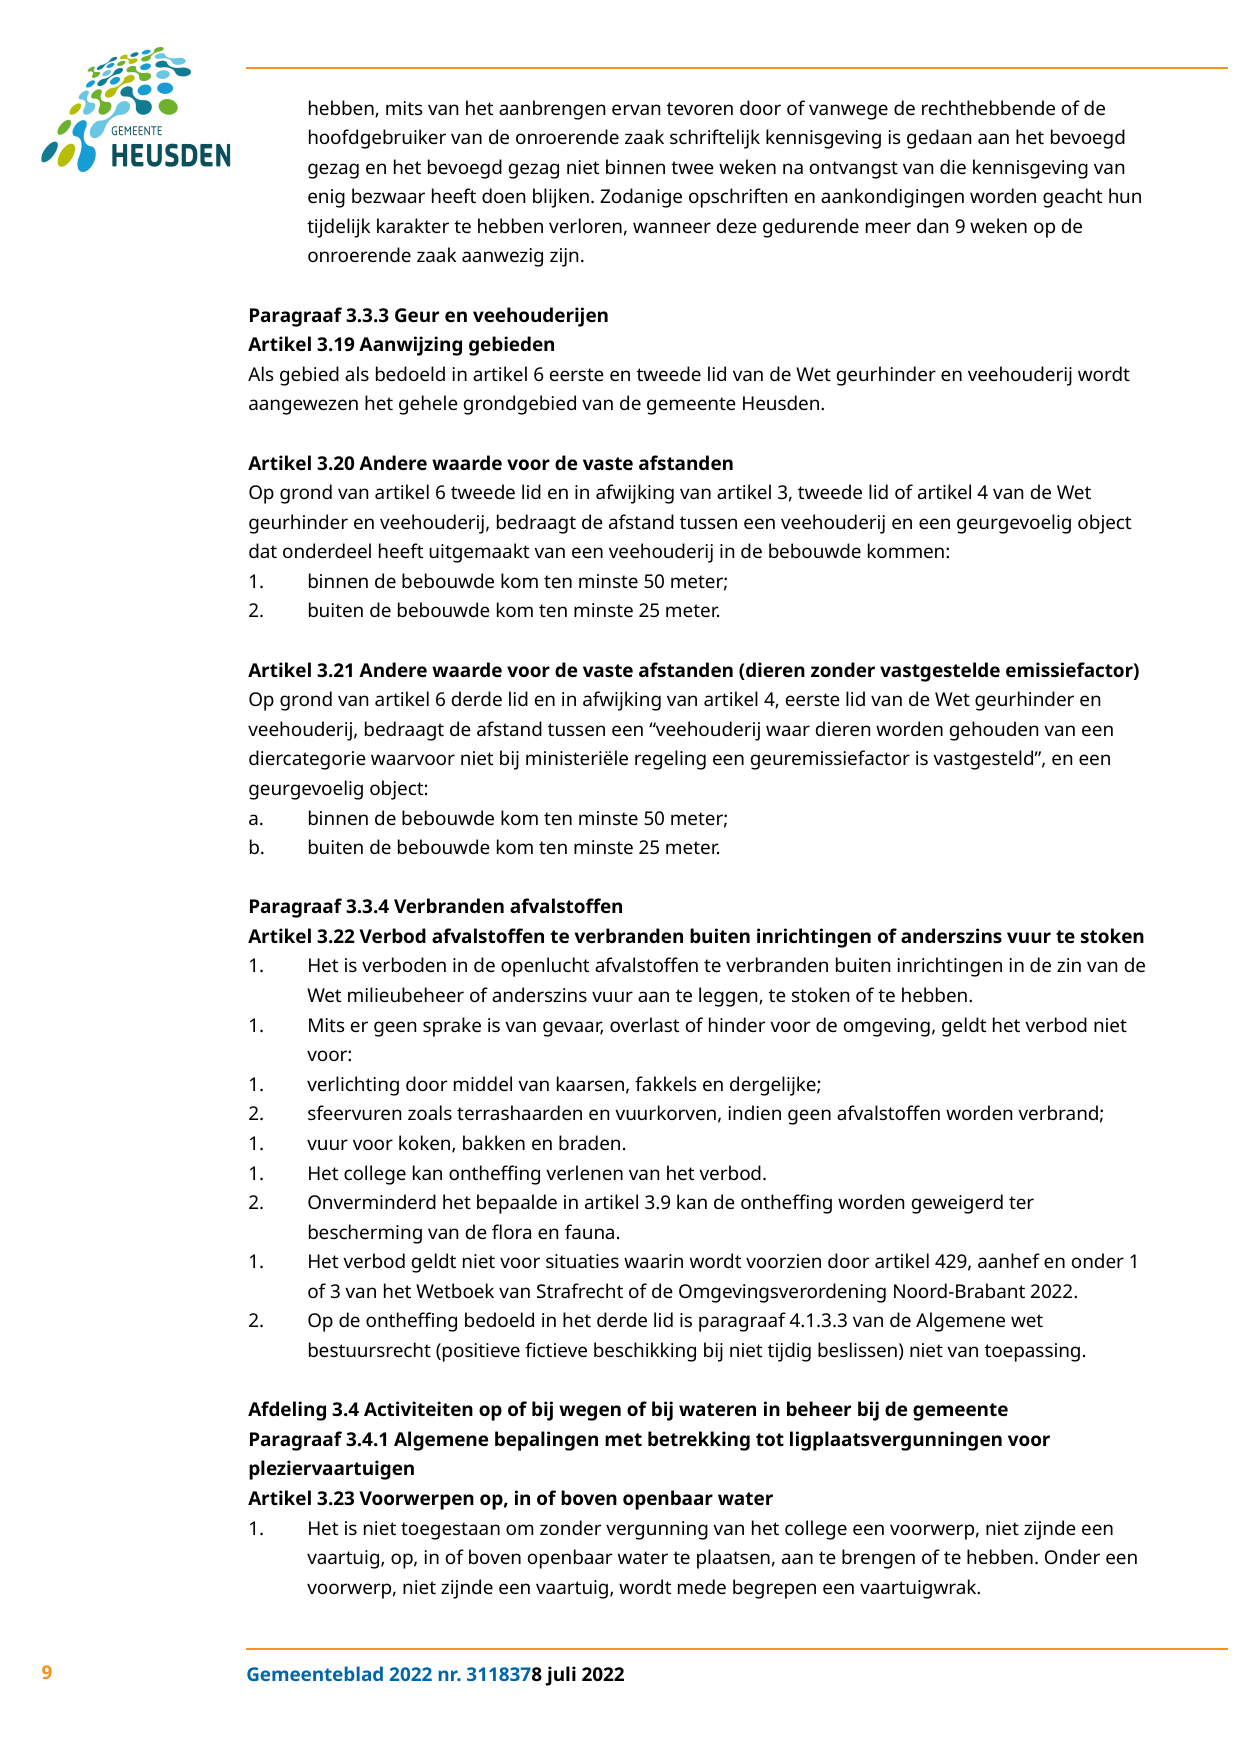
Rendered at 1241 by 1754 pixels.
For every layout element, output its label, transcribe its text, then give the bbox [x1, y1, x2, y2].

list Onverminderd het bepaalde in artikel 3.9 kan de ontheffing worden geweigerd ter bescherming van de flora en fauna. [248, 1189, 1152, 1245]
text Artikel 3.23 Voorwerpen op, in of boven openbaar water [248, 1485, 1152, 1511]
text Paragraaf 3.3.3 Geur en veehouderijen [248, 302, 1152, 328]
text Artikel 3.21 Andere waarde voor de vaste afstanden (dieren zonder vastgestelde emissiefactor) [248, 657, 1152, 683]
text Op grond van artikel 6 derde lid en in afwijking van artikel 4, eerste lid van de Wet geurhinder en veehouderij, bedraagt de afstand tussen een “veehouderij waar dieren worden gehouden van een diercategorie waarvoor niet bij ministeriële regeling een geuremissiefactor is vastgesteld”, en een geurgevoelig object: [248, 686, 1152, 801]
list Het is niet toegestaan om zonder vergunning van het college een voorwerp, niet zijnde een vaartuig, op, in of boven openbaar water te plaatsen, aan te brengen of te hebben. Onder een voorwerp, niet zijnde een vaartuig, wordt mede begrepen een vaartuigwrak. [248, 1515, 1152, 1600]
list hebben, mits van het aanbrengen ervan tevoren door of vanwege de rechthebbende of de hoofdgebruiker van de onroerende zaak schriftelijk kennisgeving is gedaan aan het bevoegd gezag en het bevoegd gezag niet binnen twee weken na ontvangst van die kennisgeving van enig bezwaar heeft doen blijken. Zodanige opschriften en aankondigingen worden geacht hun tijdelijk karakter te hebben verloren, wanneer deze gedurende meer dan 9 weken op de onroerende zaak aanwezig zijn. [248, 95, 1152, 268]
list sfeervuren zoals terrashaarden en vuurkorven, indien geen afvalstoffen worden verbrand; [248, 1101, 1152, 1126]
list binnen de bebouwde kom ten minste 50 meter; [248, 805, 1152, 831]
text Als gebied als bedoeld in artikel 6 eerste en tweede lid van de Wet geurhinder en veehouderij wordt aangewezen het gehele grondgebied van de gemeente Heusden. [248, 361, 1152, 416]
text Artikel 3.20 Andere waarde voor de vaste afstanden [248, 450, 1152, 476]
text Artikel 3.19 Aanwijzing gebieden [248, 331, 1152, 357]
text Paragraaf 3.4.1 Algemene bepalingen met betrekking tot ligplaatsvergunningen voor pleziervaartuigen [248, 1426, 1152, 1481]
list Op de ontheffing bedoeld in het derde lid is paragraaf 4.1.3.3 van de Algemene wet bestuursrecht (positieve fictieve beschikking bij niet tijdig beslissen) niet van toepassing. [248, 1308, 1152, 1363]
list buiten de bebouwde kom ten minste 25 meter. [248, 598, 1152, 623]
list binnen de bebouwde kom ten minste 50 meter; [248, 568, 1152, 594]
text Paragraaf 3.3.4 Verbranden afvalstoffen [248, 893, 1152, 919]
picture [41, 47, 231, 172]
list Het college kan ontheffing verlenen van het verbod. [248, 1160, 1152, 1186]
text Op grond van artikel 6 tweede lid en in afwijking van artikel 3, tweede lid of artikel 4 van de Wet geurhinder en veehouderij, bedraagt de afstand tussen een veehouderij en een geurgevoelig object dat onderdeel heeft uitgemaakt van een veehouderij in de bebouwde kommen: [248, 479, 1152, 564]
list Het verbod geldt niet voor situaties waarin wordt voorzien door artikel 429, aanhef en onder 1 of 3 van het Wetboek van Strafrecht of de Omgevingsverordening Noord-Brabant 2022. [248, 1248, 1152, 1304]
list Het is verboden in de openlucht afvalstoffen te verbranden buiten inrichtingen in de zin van de Wet milieubeheer of anderszins vuur aan te leggen, te stoken of te hebben. [248, 953, 1152, 1008]
text Afdeling 3.4 Activiteiten op of bij wegen of bij wateren in beheer bij de gemeente [248, 1396, 1152, 1422]
list buiten de bebouwde kom ten minste 25 meter. [248, 834, 1152, 860]
list vuur voor koken, bakken en braden. [248, 1130, 1152, 1156]
list verlichting door middel van kaarsen, fakkels en dergelijke; [248, 1071, 1152, 1097]
text Artikel 3.22 Verbod afvalstoffen te verbranden buiten inrichtingen of anderszins vuur te stoken [248, 923, 1152, 949]
list Mits er geen sprake is van gevaar, overlast of hinder voor de omgeving, geldt het verbod niet voor: [248, 1012, 1152, 1067]
